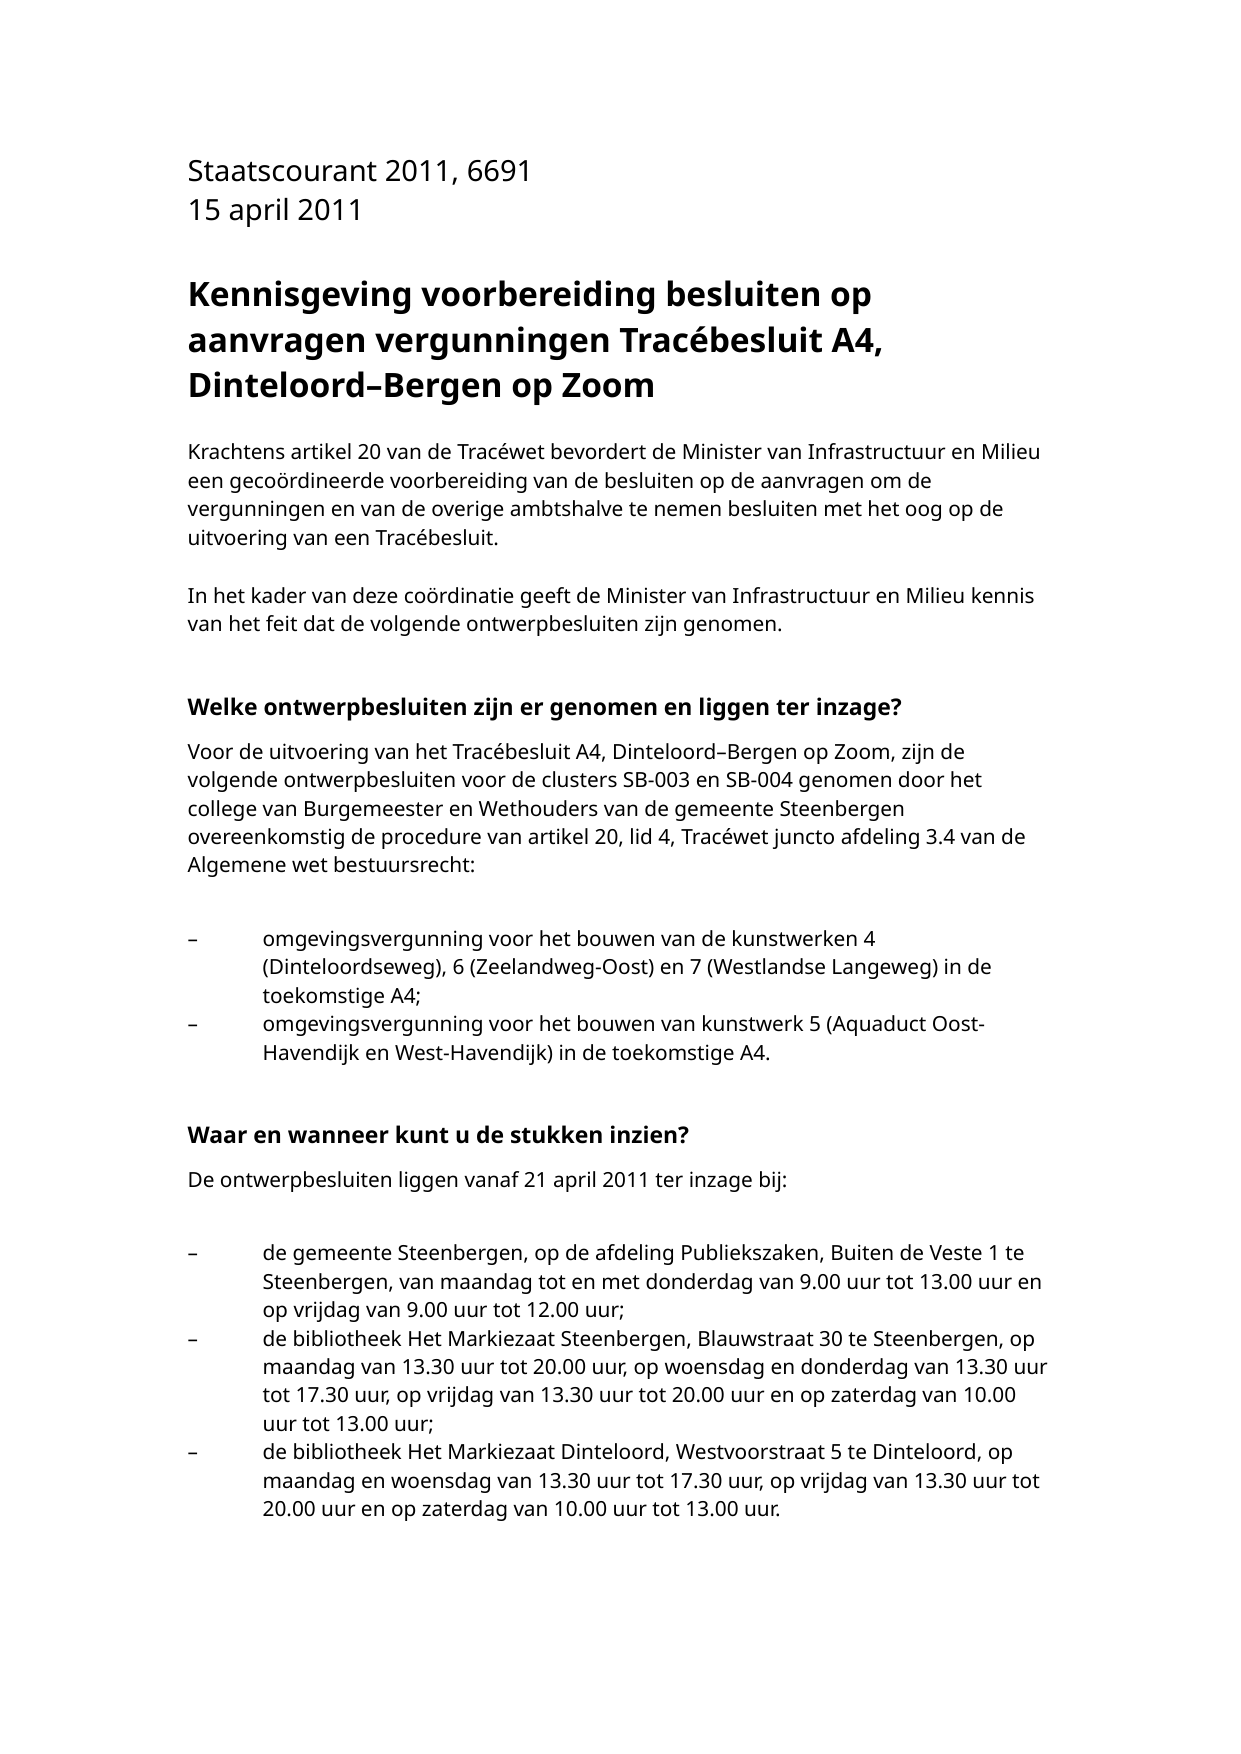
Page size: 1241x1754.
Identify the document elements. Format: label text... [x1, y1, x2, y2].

subtitle Kennisgeving voorbereiding besluiten op aanvragen vergunningen Tracébesluit A4, Dinteloord–Bergen op Zoom [187, 271, 1053, 407]
list de gemeente Steenbergen, op de afdeling Publiekszaken, Buiten de Veste 1 te Steenbergen, van maandag tot en met donderdag van 9.00 uur tot 13.00 uur en op vrijdag van 9.00 uur tot 12.00 uur; [187, 1238, 1053, 1324]
text Voor de uitvoering van het Tracébesluit A4, Dinteloord–Bergen op Zoom, zijn de volgende ontwerpbesluiten voor de clusters SB-003 en SB-004 genomen door het college van Burgemeester en Wethouders van de gemeente Steenbergen overeenkomstig de procedure van artikel 20, lid 4, Tracéwet juncto afdeling 3.4 van de Algemene wet bestuursrecht: [187, 737, 1053, 879]
list omgevingsvergunning voor het bouwen van kunstwerk 5 (Aquaduct Oost-Havendijk en West-Havendijk) in de toekomstige A4. [187, 1009, 1053, 1066]
subtitle Waar en wanneer kunt u de stukken inzien? [187, 1119, 1053, 1150]
subtitle Welke ontwerpbesluiten zijn er genomen en liggen ter inzage? [187, 691, 1053, 722]
list de bibliotheek Het Markiezaat Dinteloord, Westvoorstraat 5 te Dinteloord, op maandag en woensdag van 13.30 uur tot 17.30 uur, op vrijdag van 13.30 uur tot 20.00 uur en op zaterdag van 10.00 uur tot 13.00 uur. [187, 1437, 1053, 1523]
list omgevingsvergunning voor het bouwen van de kunstwerken 4 (Dinteloordseweg), 6 (Zeelandweg-Oost) en 7 (Westlandse Langeweg) in de toekomstige A4; [187, 924, 1053, 1009]
text 15 april 2011 [187, 190, 1053, 229]
text Krachtens artikel 20 van de Tracéwet bevordert de Minister van Infrastructuur en Milieu een gecoördineerde voorbereiding van de besluiten op de aanvragen om de vergunningen en van de overige ambtshalve te nemen besluiten met het oog op de uitvoering van een Tracébesluit. [187, 437, 1053, 551]
list de bibliotheek Het Markiezaat Steenbergen, Blauwstraat 30 te Steenbergen, op maandag van 13.30 uur tot 20.00 uur, op woensdag en donderdag van 13.30 uur tot 17.30 uur, op vrijdag van 13.30 uur tot 20.00 uur en op zaterdag van 10.00 uur tot 13.00 uur; [187, 1324, 1053, 1437]
text Staatscourant 2011, 6691 [187, 150, 1053, 190]
text In het kader van deze coördinatie geeft de Minister van Infrastructuur en Milieu kennis van het feit dat de volgende ontwerpbesluiten zijn genomen. [187, 581, 1053, 638]
text De ontwerpbesluiten liggen vanaf 21 april 2011 ter inzage bij: [187, 1165, 1053, 1193]
